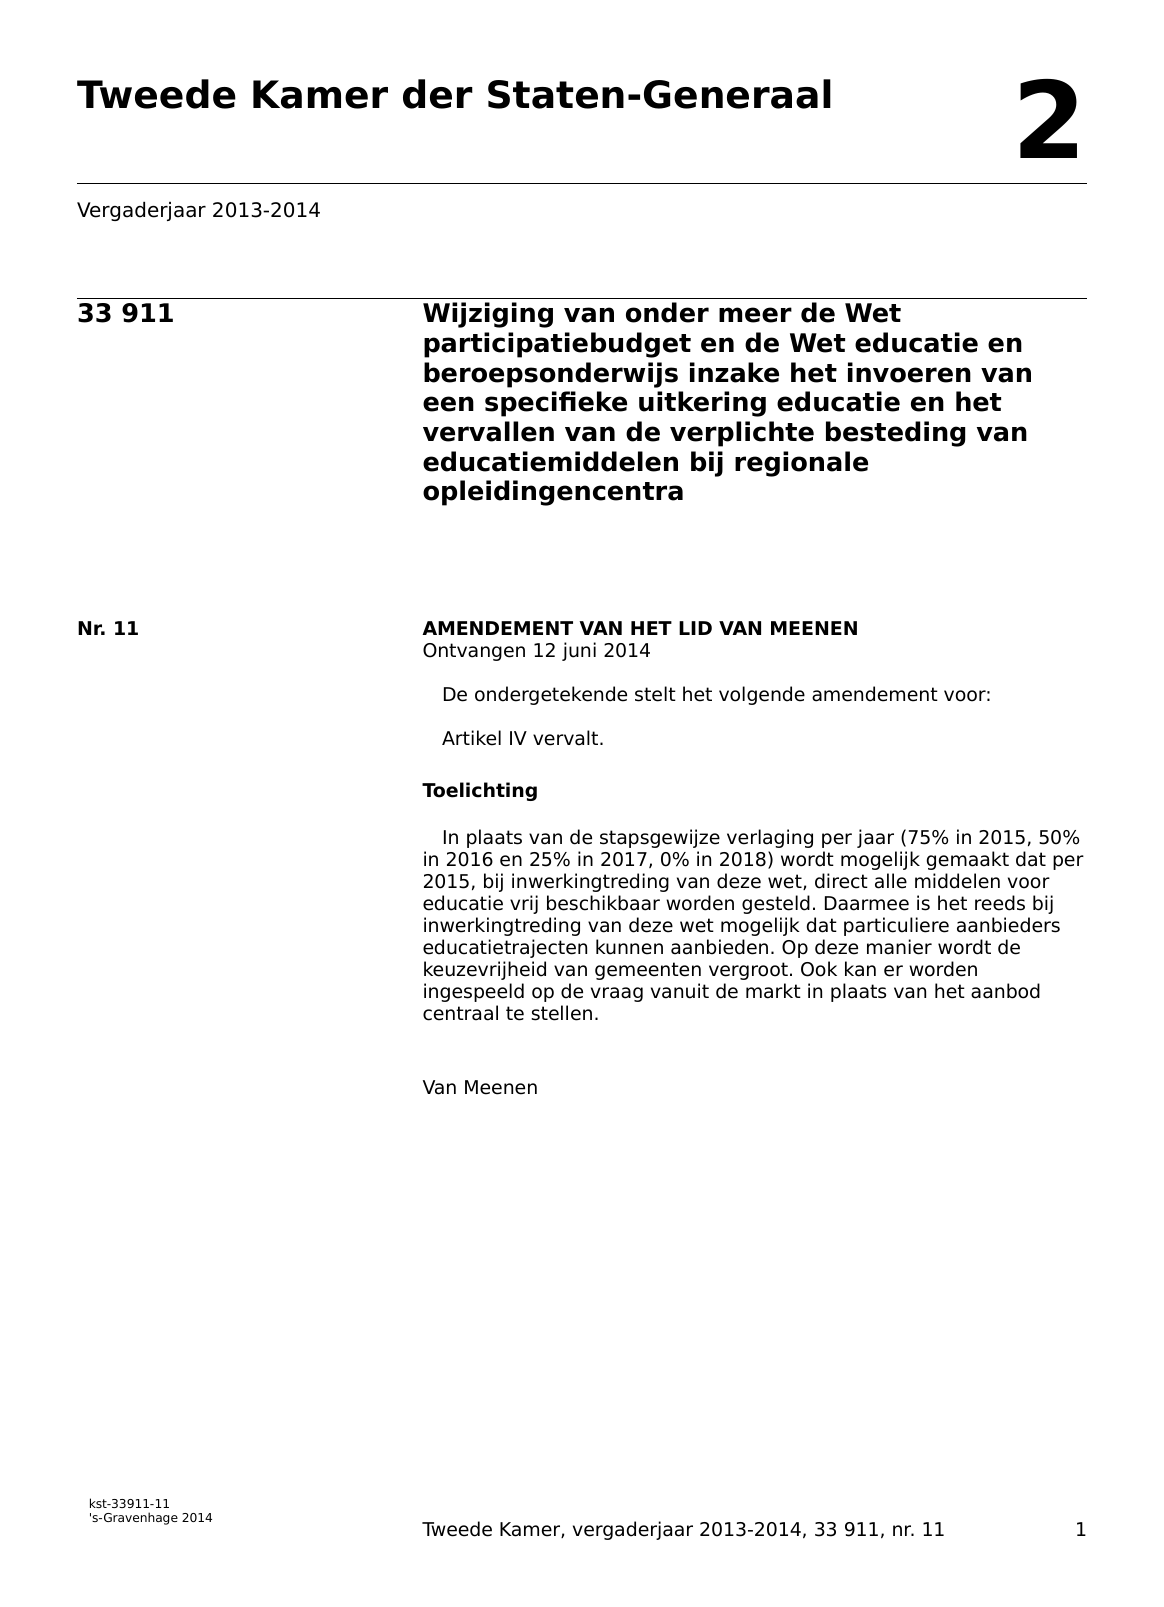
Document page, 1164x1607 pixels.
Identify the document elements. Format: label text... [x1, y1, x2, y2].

text kst-33911-11 [88, 1497, 323, 1511]
text Van Meenen [422, 1055, 1087, 1099]
text In plaats van de stapsgewijze verlaging per jaar (75% in 2015, 50% in 2016 en 25% in 2017, 0% in 2018) wordt mogelijk gemaakt dat per 2015, bij inwerkingtreding van deze wet, direct alle middelen voor educatie vrij beschikbaar worden gesteld. Daarmee is het reeds bij inwerkingtreding van deze wet mogelijk dat particuliere aanbieders educatietrajecten kunnen aanbieden. Op deze manier wordt de keuzevrijheid van gemeenten vergroot. Ook kan er worden ingespeeld op de vraag vanuit de markt in plaats van het aanbod centraal te stellen. [422, 827, 1087, 1025]
table_cell Vergaderjaar 2013-2014 [77, 184, 1087, 298]
table_header Tweede Kamer der Staten-Generaal [77, 59, 886, 183]
text De ondergetekende stelt het volgende amendement voor: [422, 684, 1087, 706]
subtitle 33 911 Wijziging van onder meer de Wet participatiebudget en de Wet educatie en beroepsonderwijs inzake het invoeren van een specifieke uitkering educatie en het vervallen van de verplichte besteding van educatiemiddelen bij regionale opleidingencentra [77, 299, 1087, 507]
table_header 2 [886, 59, 1087, 183]
text Artikel IV vervalt. [422, 728, 1087, 750]
text Ontvangen 12 juni 2014 [422, 640, 1087, 662]
subtitle Toelichting [422, 780, 1087, 802]
subtitle Nr. 11 AMENDEMENT VAN HET LID VAN MEENEN [77, 618, 1087, 640]
text 's-Gravenhage 2014 [88, 1511, 323, 1525]
